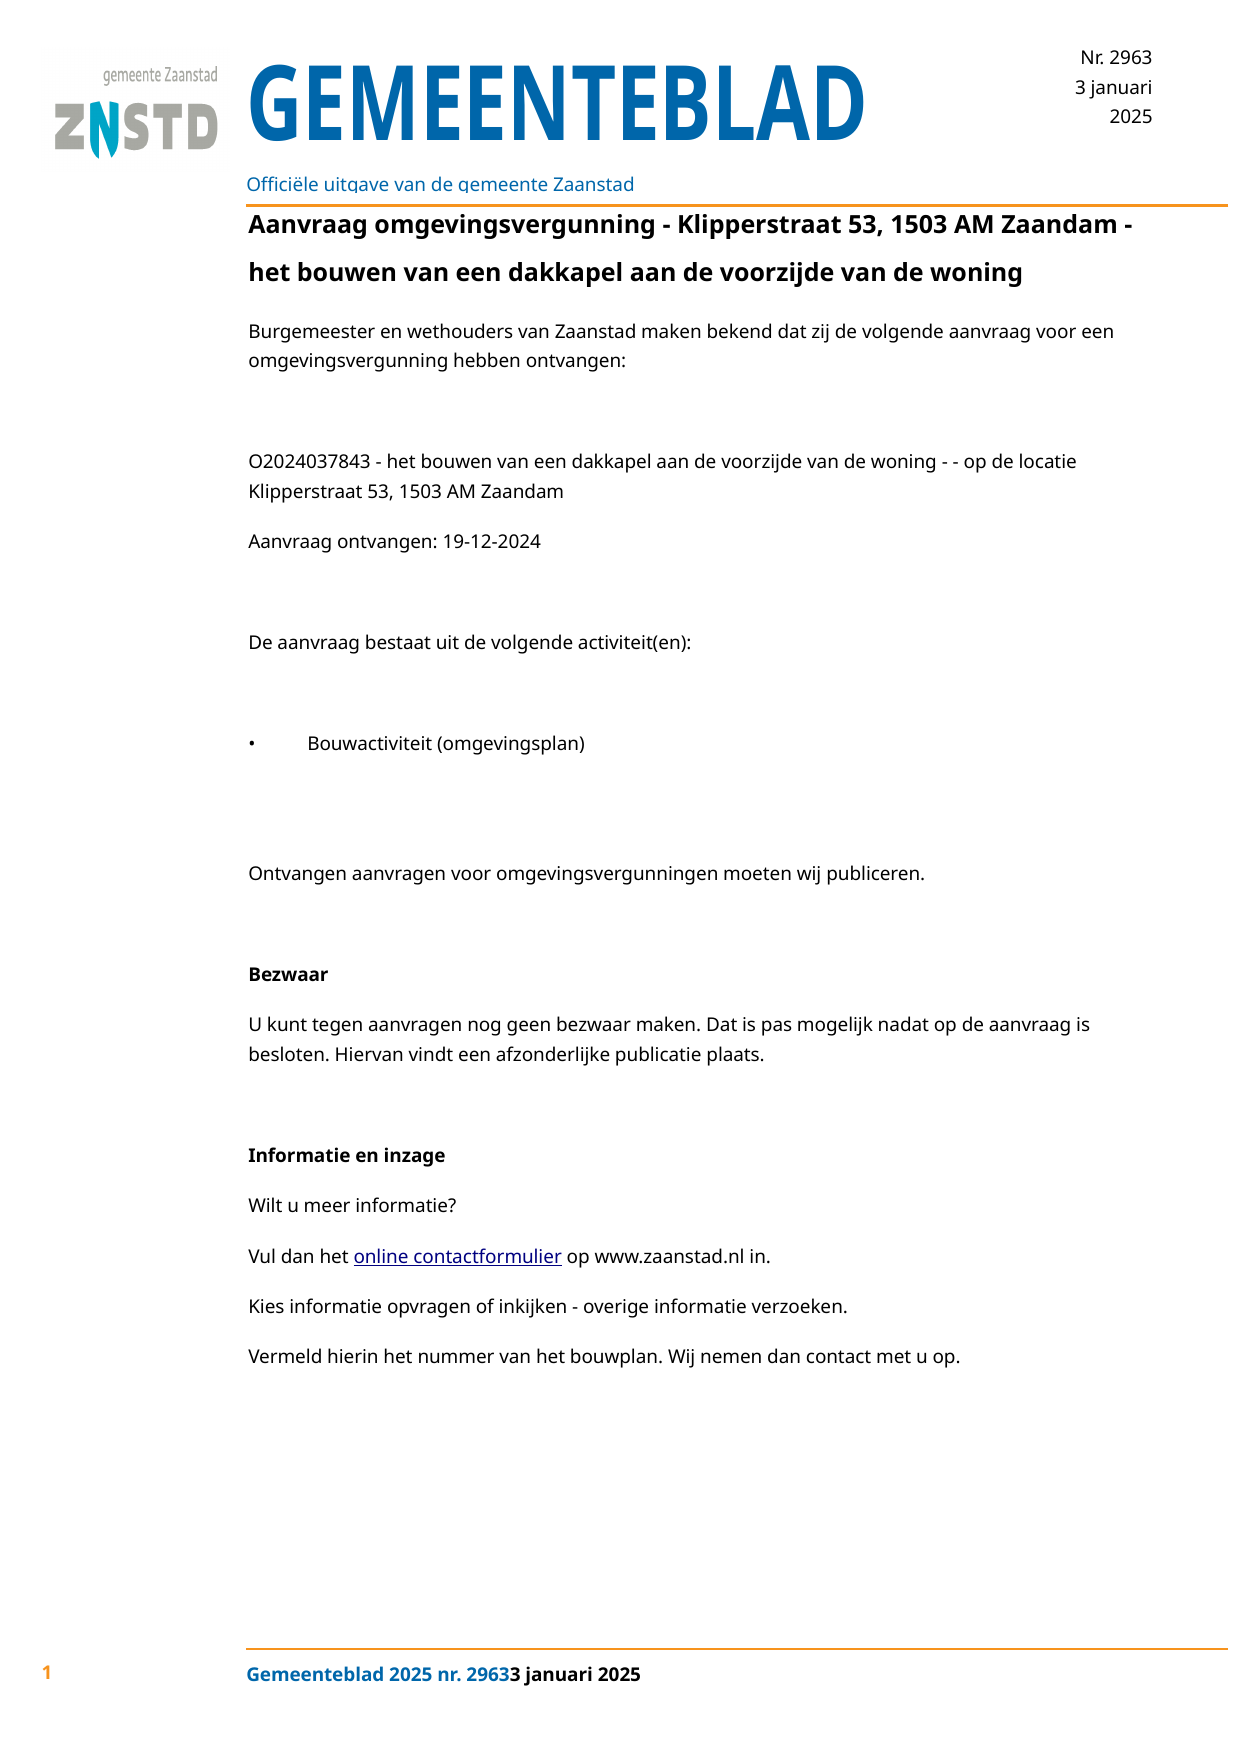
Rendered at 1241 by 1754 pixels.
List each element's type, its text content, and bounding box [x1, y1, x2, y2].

text Vul dan het online contactformulier op www.zaanstad.nl in. [248, 1243, 1152, 1269]
list Bouwactiviteit (omgevingsplan) [248, 730, 1152, 756]
text Vermeld hierin het nummer van het bouwplan. Wij nemen dan contact met u op. [248, 1344, 1152, 1369]
text Aanvraag ontvangen: 19-12-2024 [248, 528, 1152, 554]
text Wilt u meer informatie? [248, 1192, 1152, 1218]
text O2024037843 - het bouwen van een dakkapel aan de voorzijde van de woning - - op de locatie Klipperstraat 53, 1503 AM Zaandam [248, 448, 1152, 504]
text Ontvangen aanvragen voor omgevingsvergunningen moeten wij publiceren. [248, 860, 1152, 886]
text De aanvraag bestaat uit de volgende activiteit(en): [248, 629, 1152, 655]
text Bezwaar [248, 961, 1152, 987]
text U kunt tegen aanvragen nog geen bezwaar maken. Dat is pas mogelijk nadat op de aanvraag is besloten. Hiervan vindt een afzonderlijke publicatie plaats. [248, 1012, 1152, 1067]
text Kies informatie opvragen of inkijken - overige informatie verzoeken. [248, 1293, 1152, 1319]
text Burgemeester en wethouders van Zaanstad maken bekend dat zij de volgende aanvraag voor een omgevingsvergunning hebben ontvangen: [248, 318, 1152, 373]
picture [41, 47, 231, 172]
text Informatie en inzage [248, 1142, 1152, 1168]
text Aanvraag omgevingsvergunning - Klipperstraat 53, 1503 AM Zaandam - het bouwen van een dakkapel aan de voorzijde van de woning [248, 207, 1152, 288]
